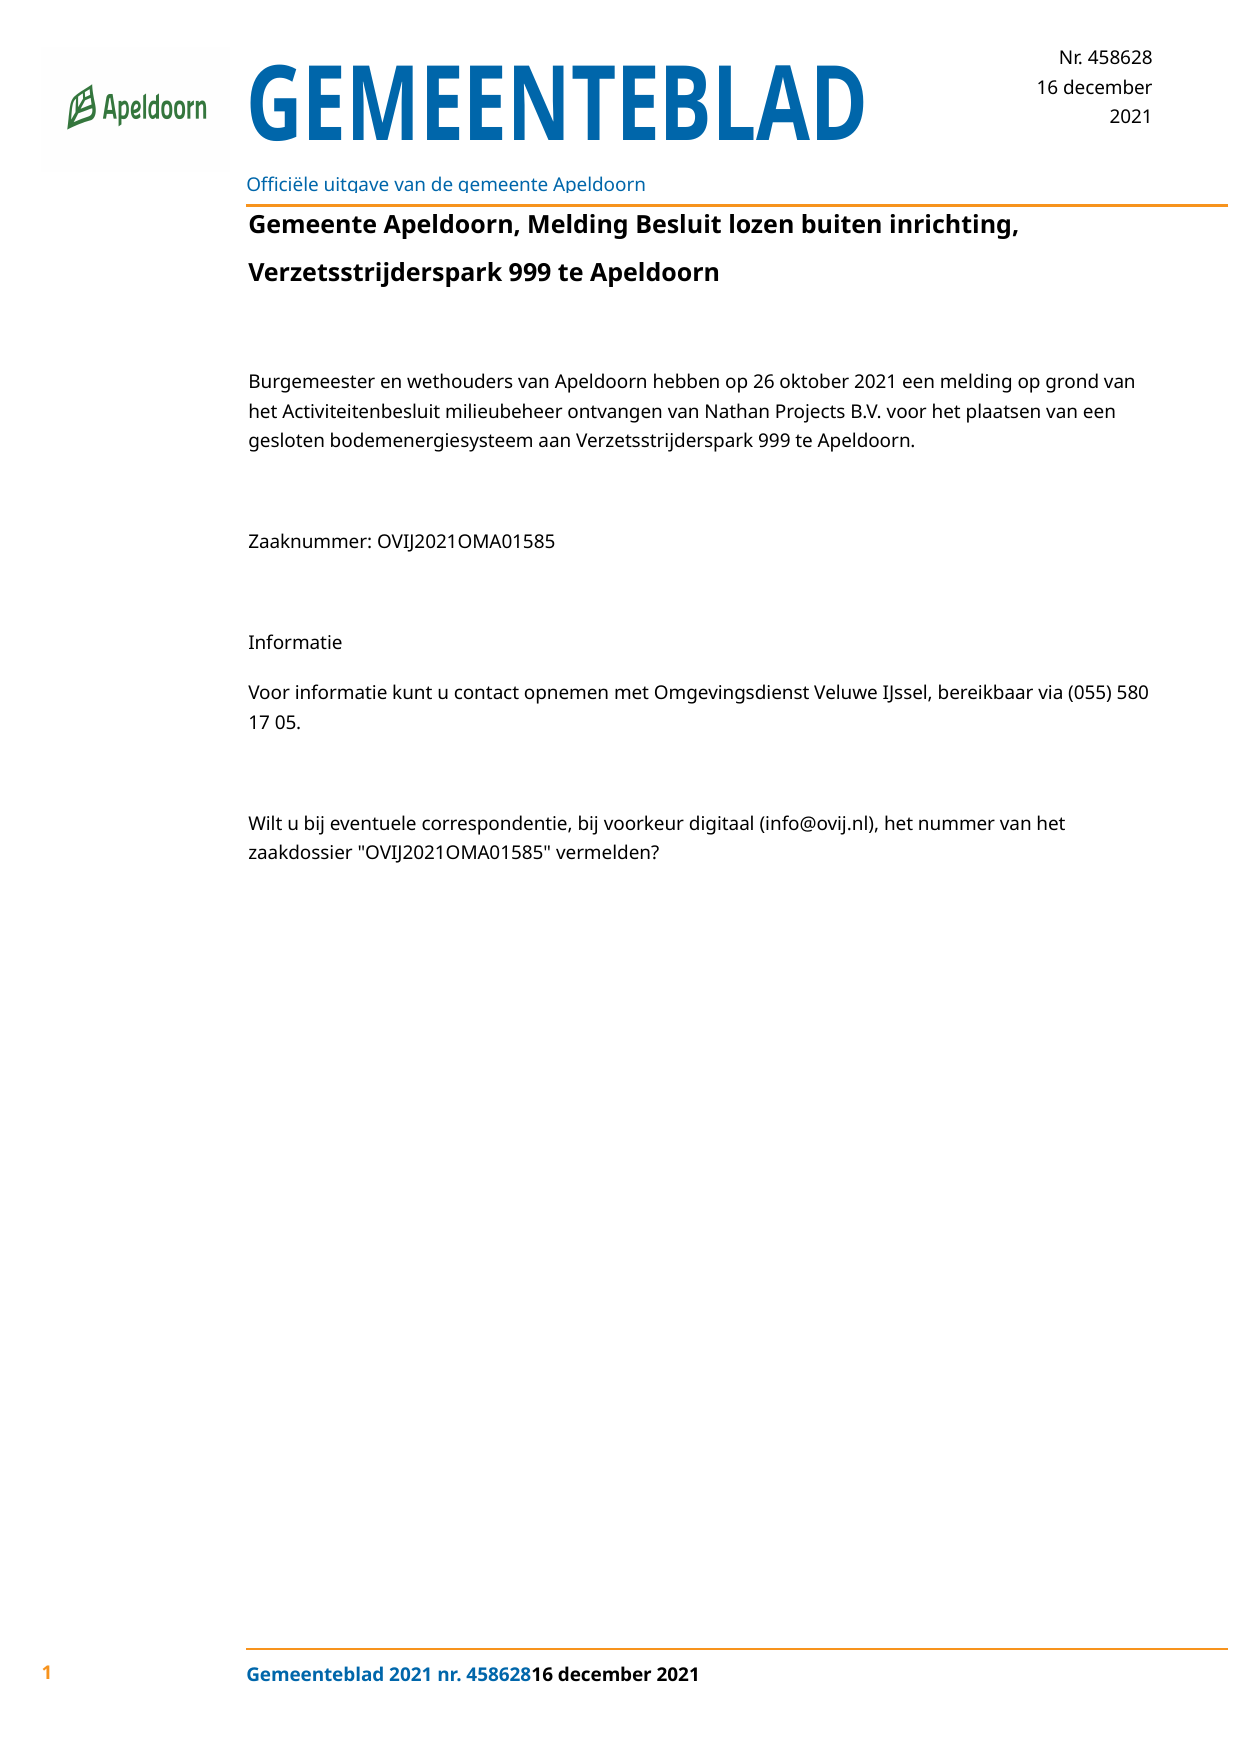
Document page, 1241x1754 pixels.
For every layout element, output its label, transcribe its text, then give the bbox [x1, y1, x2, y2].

text Burgemeester en wethouders van Apeldoorn hebben op 26 oktober 2021 een melding op grond van het Activiteitenbesluit milieubeheer ontvangen van Nathan Projects B.V. voor het plaatsen van een gesloten bodemenergiesysteem aan Verzetsstrijderspark 999 te Apeldoorn. [248, 368, 1152, 453]
picture [41, 47, 231, 172]
text Wilt u bij eventuele correspondentie, bij voorkeur digitaal (info@ovij.nl), het nummer van het zaakdossier "OVIJ2021OMA01585" vermelden? [248, 810, 1152, 865]
text Zaaknummer: OVIJ2021OMA01585 [248, 528, 1152, 554]
text Gemeente Apeldoorn, Melding Besluit lozen buiten inrichting, Verzetsstrijderspark 999 te Apeldoorn [248, 207, 1152, 288]
text Voor informatie kunt u contact opnemen met Omgevingsdienst Veluwe IJssel, bereikbaar via (055) 580 17 05. [248, 679, 1152, 735]
text Informatie [248, 629, 1152, 655]
